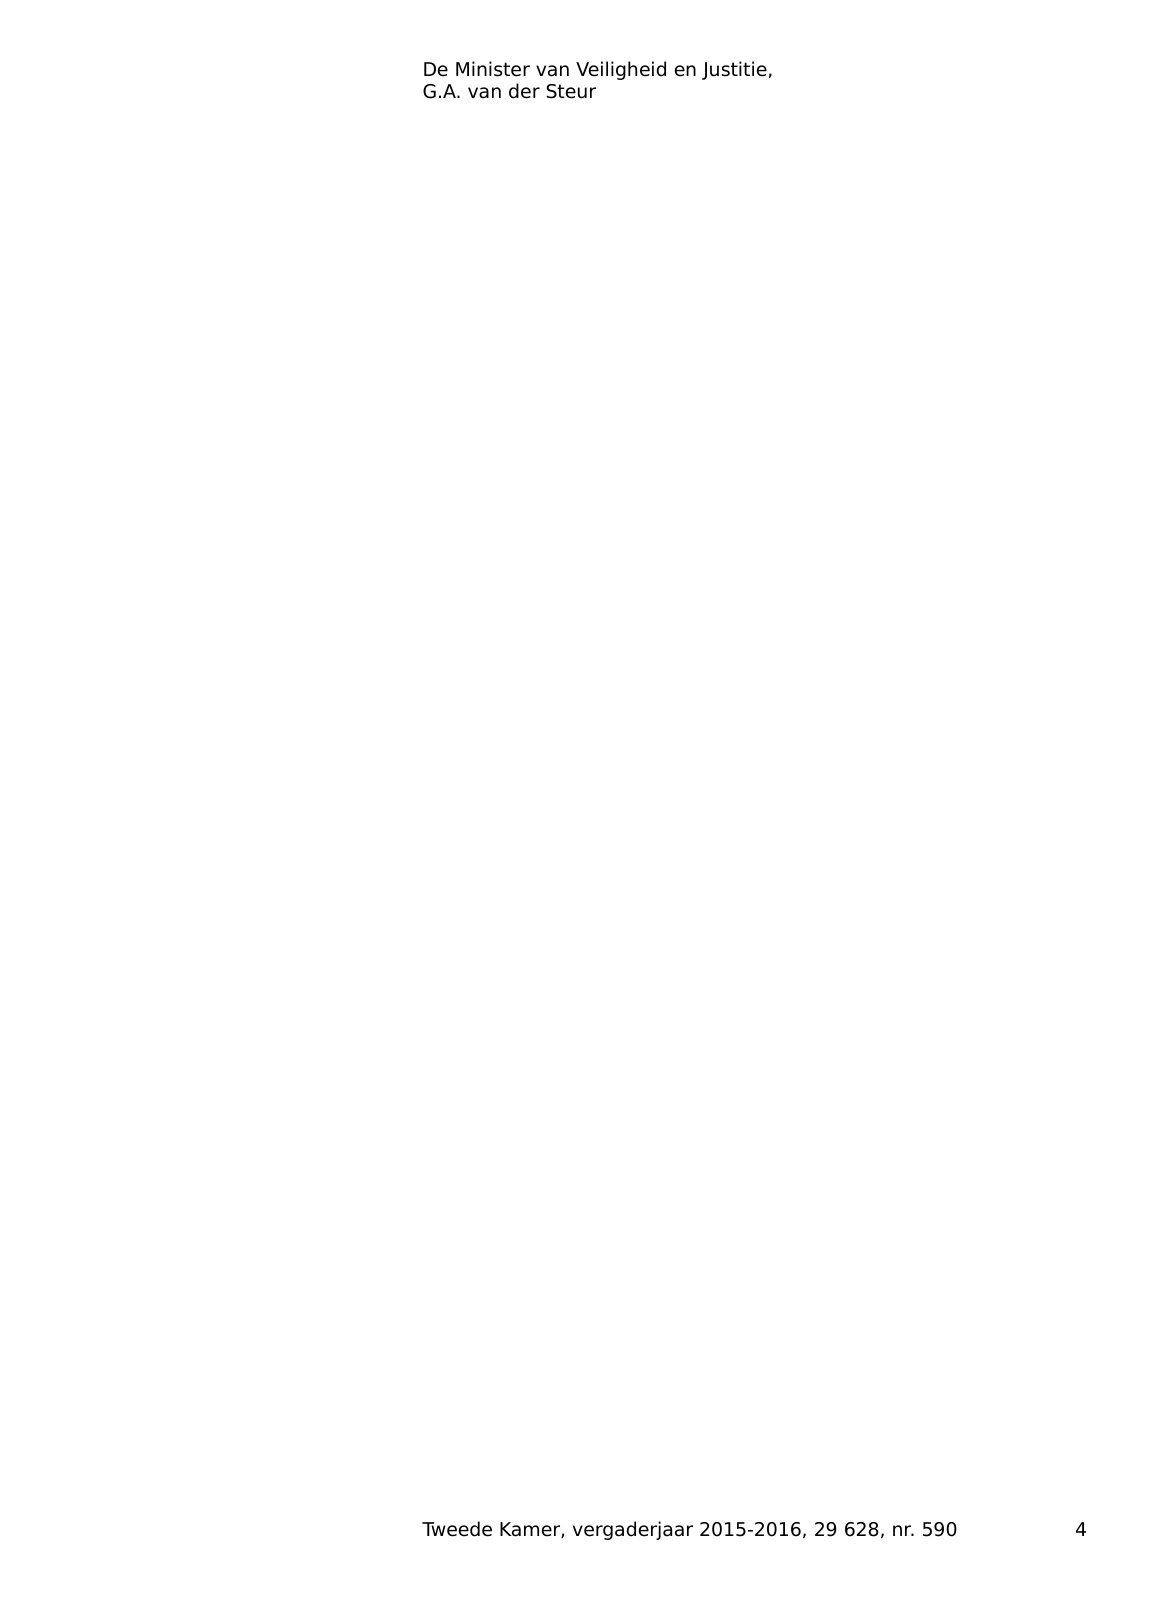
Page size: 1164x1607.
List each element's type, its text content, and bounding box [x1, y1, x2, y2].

text De Minister van Veiligheid en Justitie, G.A. van der Steur [422, 59, 1087, 103]
